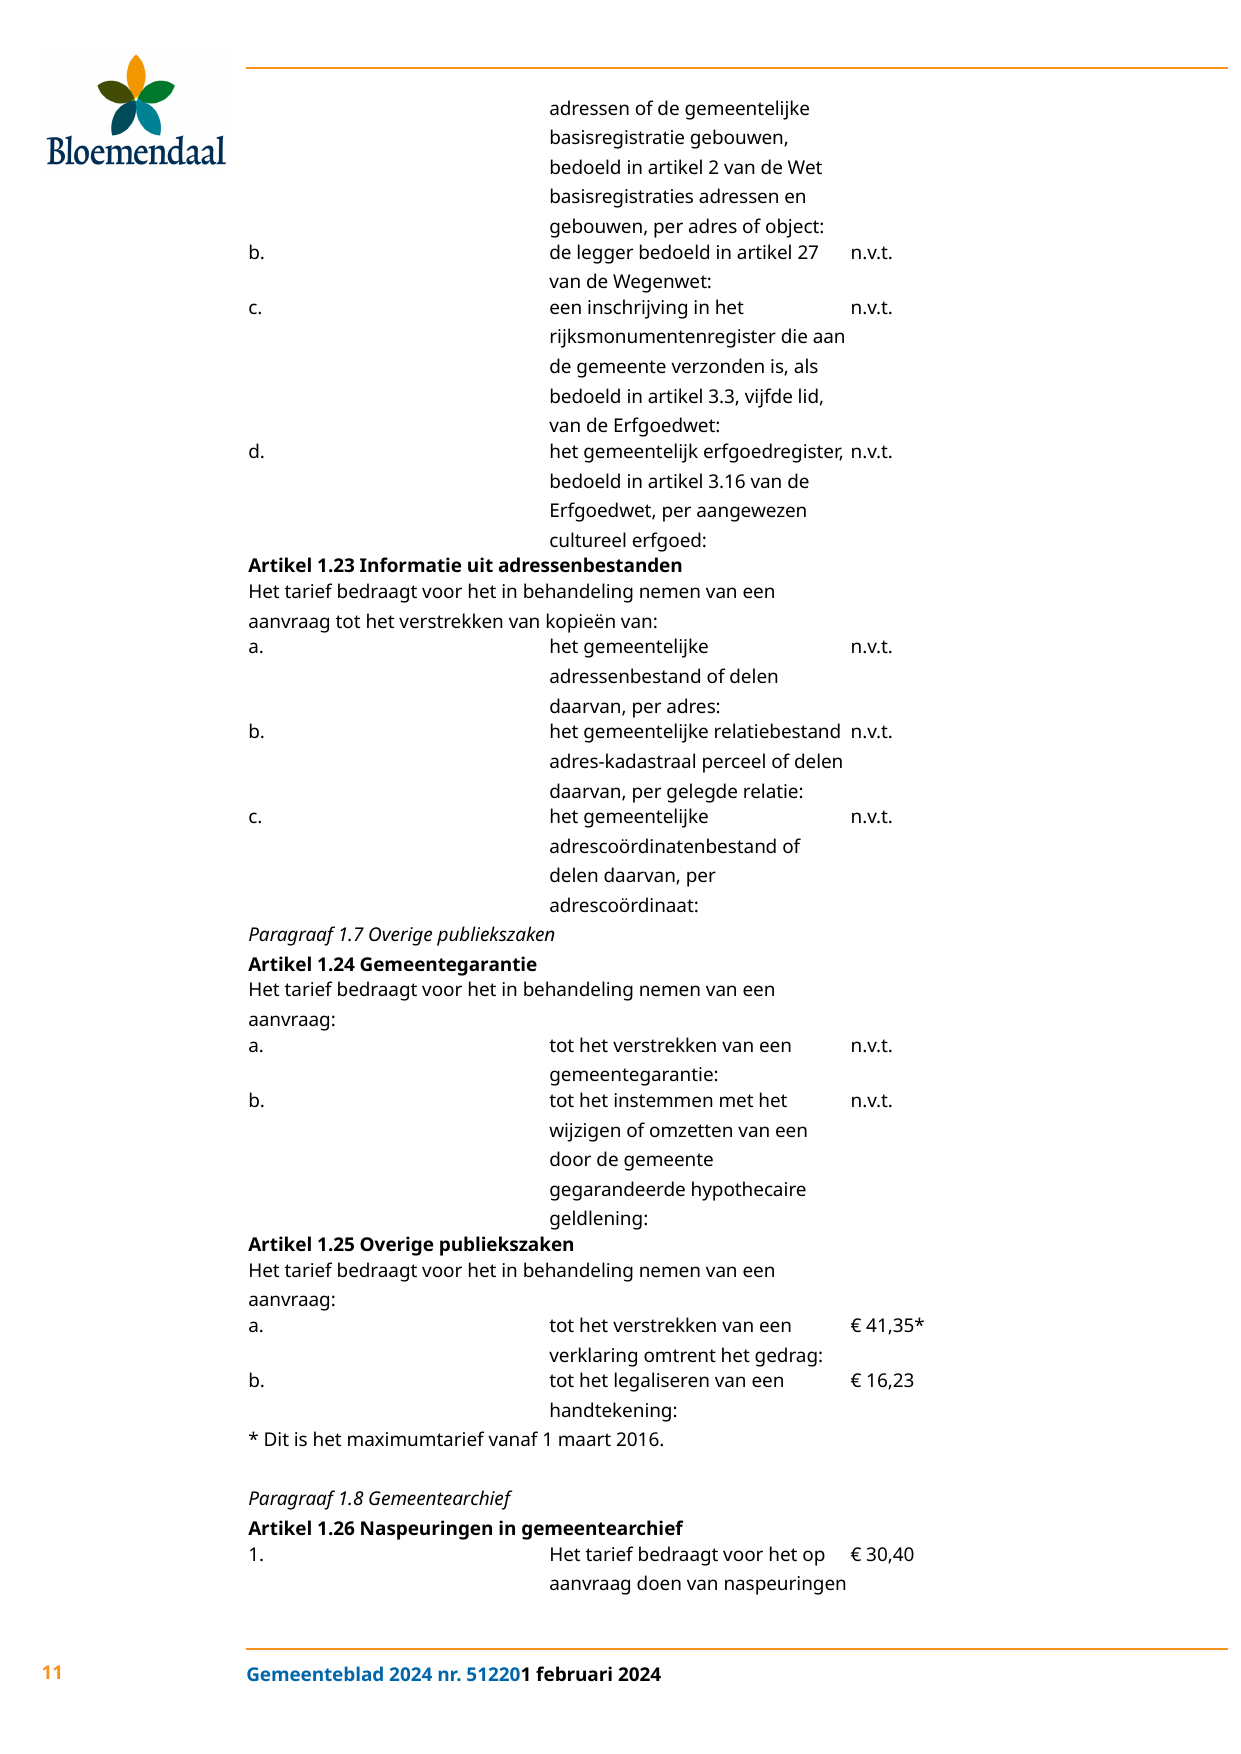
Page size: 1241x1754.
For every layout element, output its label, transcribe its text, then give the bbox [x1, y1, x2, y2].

table_cell [850, 95, 1152, 239]
table_cell het gemeentelijk erfgoedregister, bedoeld in artikel 3.16 van de Erfgoedwet, per aangewezen cultureel erfgoed: [549, 438, 850, 553]
table_cell a. [248, 1313, 549, 1368]
table_cell [248, 95, 549, 239]
table_header Artikel 1.26 Naspeuringen in gemeentearchief [248, 1515, 850, 1541]
table_cell € 16,23 [850, 1368, 1152, 1423]
table_cell tot het verstrekken van een verklaring omtrent het gedrag: [549, 1313, 850, 1368]
table_cell c. [248, 294, 549, 438]
table_cell n.v.t. [850, 804, 1152, 918]
table_cell 1. [248, 1541, 549, 1596]
table_cell [850, 1231, 1152, 1257]
table_cell € 41,35* [850, 1313, 1152, 1368]
table_cell n.v.t. [850, 1032, 1152, 1087]
table_cell [850, 1257, 1152, 1312]
table_cell n.v.t. [850, 634, 1152, 719]
table_header [850, 1515, 1152, 1541]
table_cell [850, 977, 1152, 1032]
text * Dit is het maximumtarief vanaf 1 maart 2016. [248, 1426, 1152, 1452]
table_cell tot het legaliseren van een handtekening: [549, 1368, 850, 1423]
table_cell Het tarief bedraagt voor het op aanvraag doen van naspeuringen [549, 1541, 850, 1596]
table_cell adressen of de gemeentelijke basisregistratie gebouwen, bedoeld in artikel 2 van de Wet basisregistraties adressen en gebouwen, per adres of object: [549, 95, 850, 239]
table_cell de legger bedoeld in artikel 27 van de Wegenwet: [549, 239, 850, 294]
text Paragraaf 1.7 Overige publiekszaken [248, 921, 1152, 947]
table_cell a. [248, 634, 549, 719]
table_cell c. [248, 804, 549, 918]
table_cell Het tarief bedraagt voor het in behandeling nemen van een aanvraag tot het verstrekken van kopieën van: [248, 579, 850, 634]
table_cell Artikel 1.23 Informatie uit adressenbestanden [248, 553, 850, 578]
text Paragraaf 1.8 Gemeentearchief [248, 1485, 1152, 1511]
table_cell b. [248, 239, 549, 294]
table_cell [850, 553, 1152, 578]
table_cell Artikel 1.25 Overige publiekszaken [248, 1231, 850, 1257]
table_cell b. [248, 1087, 549, 1231]
table_cell het gemeentelijke adrescoördinatenbestand of delen daarvan, per adrescoördinaat: [549, 804, 850, 918]
table_cell b. [248, 1368, 549, 1423]
table_cell d. [248, 438, 549, 553]
table_cell een inschrijving in het rijksmonumentenregister die aan de gemeente verzonden is, als bedoeld in artikel 3.3, vijfde lid, van de Erfgoedwet: [549, 294, 850, 438]
table_cell het gemeentelijke relatiebestand adres-kadastraal perceel of delen daarvan, per gelegde relatie: [549, 719, 850, 803]
picture [41, 47, 231, 172]
table_header [850, 951, 1152, 977]
table_cell n.v.t. [850, 294, 1152, 438]
table_cell € 30,40 [850, 1541, 1152, 1596]
table_cell a. [248, 1032, 549, 1087]
table_cell het gemeentelijke adressenbestand of delen daarvan, per adres: [549, 634, 850, 719]
table_cell b. [248, 719, 549, 803]
table_cell n.v.t. [850, 719, 1152, 803]
table_header Artikel 1.24 Gemeentegarantie [248, 951, 850, 977]
table_cell Het tarief bedraagt voor het in behandeling nemen van een aanvraag: [248, 977, 850, 1032]
table_cell tot het instemmen met het wijzigen of omzetten van een door de gemeente gegarandeerde hypothecaire geldlening: [549, 1087, 850, 1231]
table_cell Het tarief bedraagt voor het in behandeling nemen van een aanvraag: [248, 1257, 850, 1312]
table_cell tot het verstrekken van een gemeentegarantie: [549, 1032, 850, 1087]
table_cell n.v.t. [850, 239, 1152, 294]
table_cell n.v.t. [850, 438, 1152, 553]
table_cell [850, 579, 1152, 634]
table_cell n.v.t. [850, 1087, 1152, 1231]
